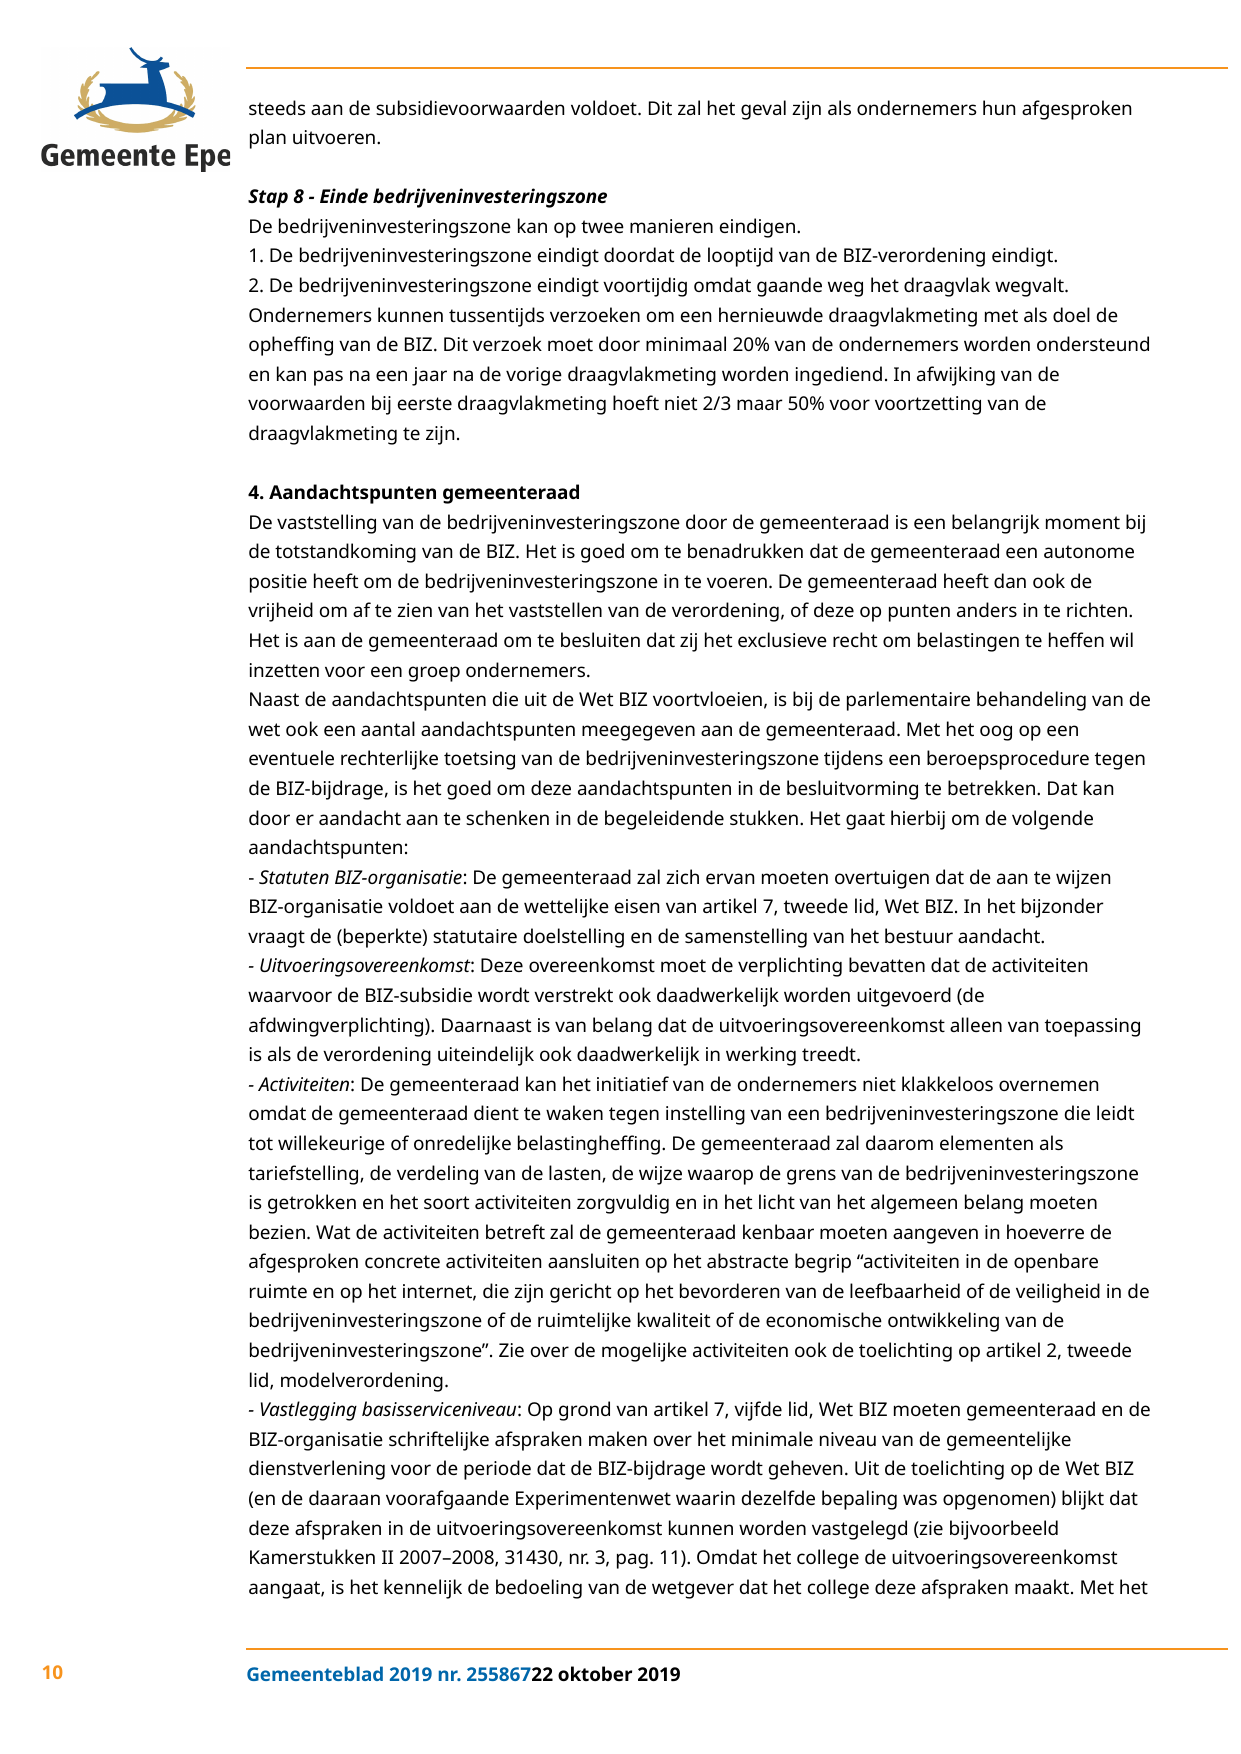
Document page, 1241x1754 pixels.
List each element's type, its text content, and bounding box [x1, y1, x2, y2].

text 2. De bedrijveninvesteringszone eindigt voortijdig omdat gaande weg het draagvlak wegvalt. Ondernemers kunnen tussentijds verzoeken om een hernieuwde draagvlakmeting met als doel de opheffing van de BIZ. Dit verzoek moet door minimaal 20% van de ondernemers worden ondersteund en kan pas na een jaar na de vorige draagvlakmeting worden ingediend. In afwijking van de voorwaarden bij eerste draagvlakmeting hoeft niet 2/3 maar 50% voor voortzetting van de draagvlakmeting te zijn. [248, 272, 1152, 446]
text - Activiteiten: De gemeenteraad kan het initiatief van de ondernemers niet klakkeloos overnemen omdat de gemeenteraad dient te waken tegen instelling van een bedrijveninvesteringszone die leidt tot willekeurige of onredelijke belastingheffing. De gemeenteraad zal daarom elementen als tariefstelling, de verdeling van de lasten, de wijze waarop de grens van de bedrijveninvesteringszone is getrokken en het soort activiteiten zorgvuldig en in het licht van het algemeen belang moeten bezien. Wat de activiteiten betreft zal de gemeenteraad kenbaar moeten aangeven in hoeverre de afgesproken concrete activiteiten aansluiten op het abstracte begrip “activiteiten in de openbare ruimte en op het internet, die zijn gericht op het bevorderen van de leefbaarheid of de veiligheid in de bedrijveninvesteringszone of de ruimtelijke kwaliteit of de economische ontwikkeling van de bedrijveninvesteringszone”. Zie over de mogelijke activiteiten ook de toelichting op artikel 2, tweede lid, modelverordening. [248, 1071, 1152, 1393]
text De bedrijveninvesteringszone kan op twee manieren eindigen. [248, 213, 1152, 239]
text Stap 8 - Einde bedrijveninvesteringszone [248, 183, 1152, 209]
text steeds aan de subsidievoorwaarden voldoet. Dit zal het geval zijn als ondernemers hun afgesproken plan uitvoeren. [248, 95, 1152, 150]
text De vaststelling van de bedrijveninvesteringszone door de gemeenteraad is een belangrijk moment bij de totstandkoming van de BIZ. Het is goed om te benadrukken dat de gemeenteraad een autonome positie heeft om de bedrijveninvesteringszone in te voeren. De gemeenteraad heeft dan ook de vrijheid om af te zien van het vaststellen van de verordening, of deze op punten anders in te richten. Het is aan de gemeenteraad om te besluiten dat zij het exclusieve recht om belastingen te heffen wil inzetten voor een groep ondernemers. [248, 509, 1152, 683]
text - Vastlegging basisserviceniveau: Op grond van artikel 7, vijfde lid, Wet BIZ moeten gemeenteraad en de BIZ-organisatie schriftelijke afspraken maken over het minimale niveau van de gemeentelijke dienstverlening voor de periode dat de BIZ-bijdrage wordt geheven. Uit de toelichting op de Wet BIZ (en de daaraan voorafgaande Experimentenwet waarin dezelfde bepaling was opgenomen) blijkt dat deze afspraken in de uitvoeringsovereenkomst kunnen worden vastgelegd (zie bijvoorbeeld Kamerstukken II 2007–2008, 31430, nr. 3, pag. 11). Omdat het college de uitvoeringsovereenkomst aangaat, is het kennelijk de bedoeling van de wetgever dat het college deze afspraken maakt. Met het [248, 1396, 1152, 1600]
text 1. De bedrijveninvesteringszone eindigt doordat de looptijd van de BIZ-verordening eindigt. [248, 243, 1152, 268]
text - Uitvoeringsovereenkomst: Deze overeenkomst moet de verplichting bevatten dat de activiteiten waarvoor de BIZ-subsidie wordt verstrekt ook daadwerkelijk worden uitgevoerd (de afdwingverplichting). Daarnaast is van belang dat de uitvoeringsovereenkomst alleen van toepassing is als de verordening uiteindelijk ook daadwerkelijk in werking treedt. [248, 953, 1152, 1067]
text - Statuten BIZ-organisatie: De gemeenteraad zal zich ervan moeten overtuigen dat de aan te wijzen BIZ-organisatie voldoet aan de wettelijke eisen van artikel 7, tweede lid, Wet BIZ. In het bijzonder vraagt de (beperkte) statutaire doelstelling en de samenstelling van het bestuur aandacht. [248, 864, 1152, 949]
text 4. Aandachtspunten gemeenteraad [248, 479, 1152, 505]
text Naast de aandachtspunten die uit de Wet BIZ voortvloeien, is bij de parlementaire behandeling van de wet ook een aantal aandachtspunten meegegeven aan de gemeenteraad. Met het oog op een eventuele rechterlijke toetsing van de bedrijveninvesteringszone tijdens een beroepsprocedure tegen de BIZ-bijdrage, is het goed om deze aandachtspunten in de besluitvorming te betrekken. Dat kan door er aandacht aan te schenken in de begeleidende stukken. Het gaat hierbij om de volgende aandachtspunten: [248, 686, 1152, 860]
picture [41, 47, 231, 172]
